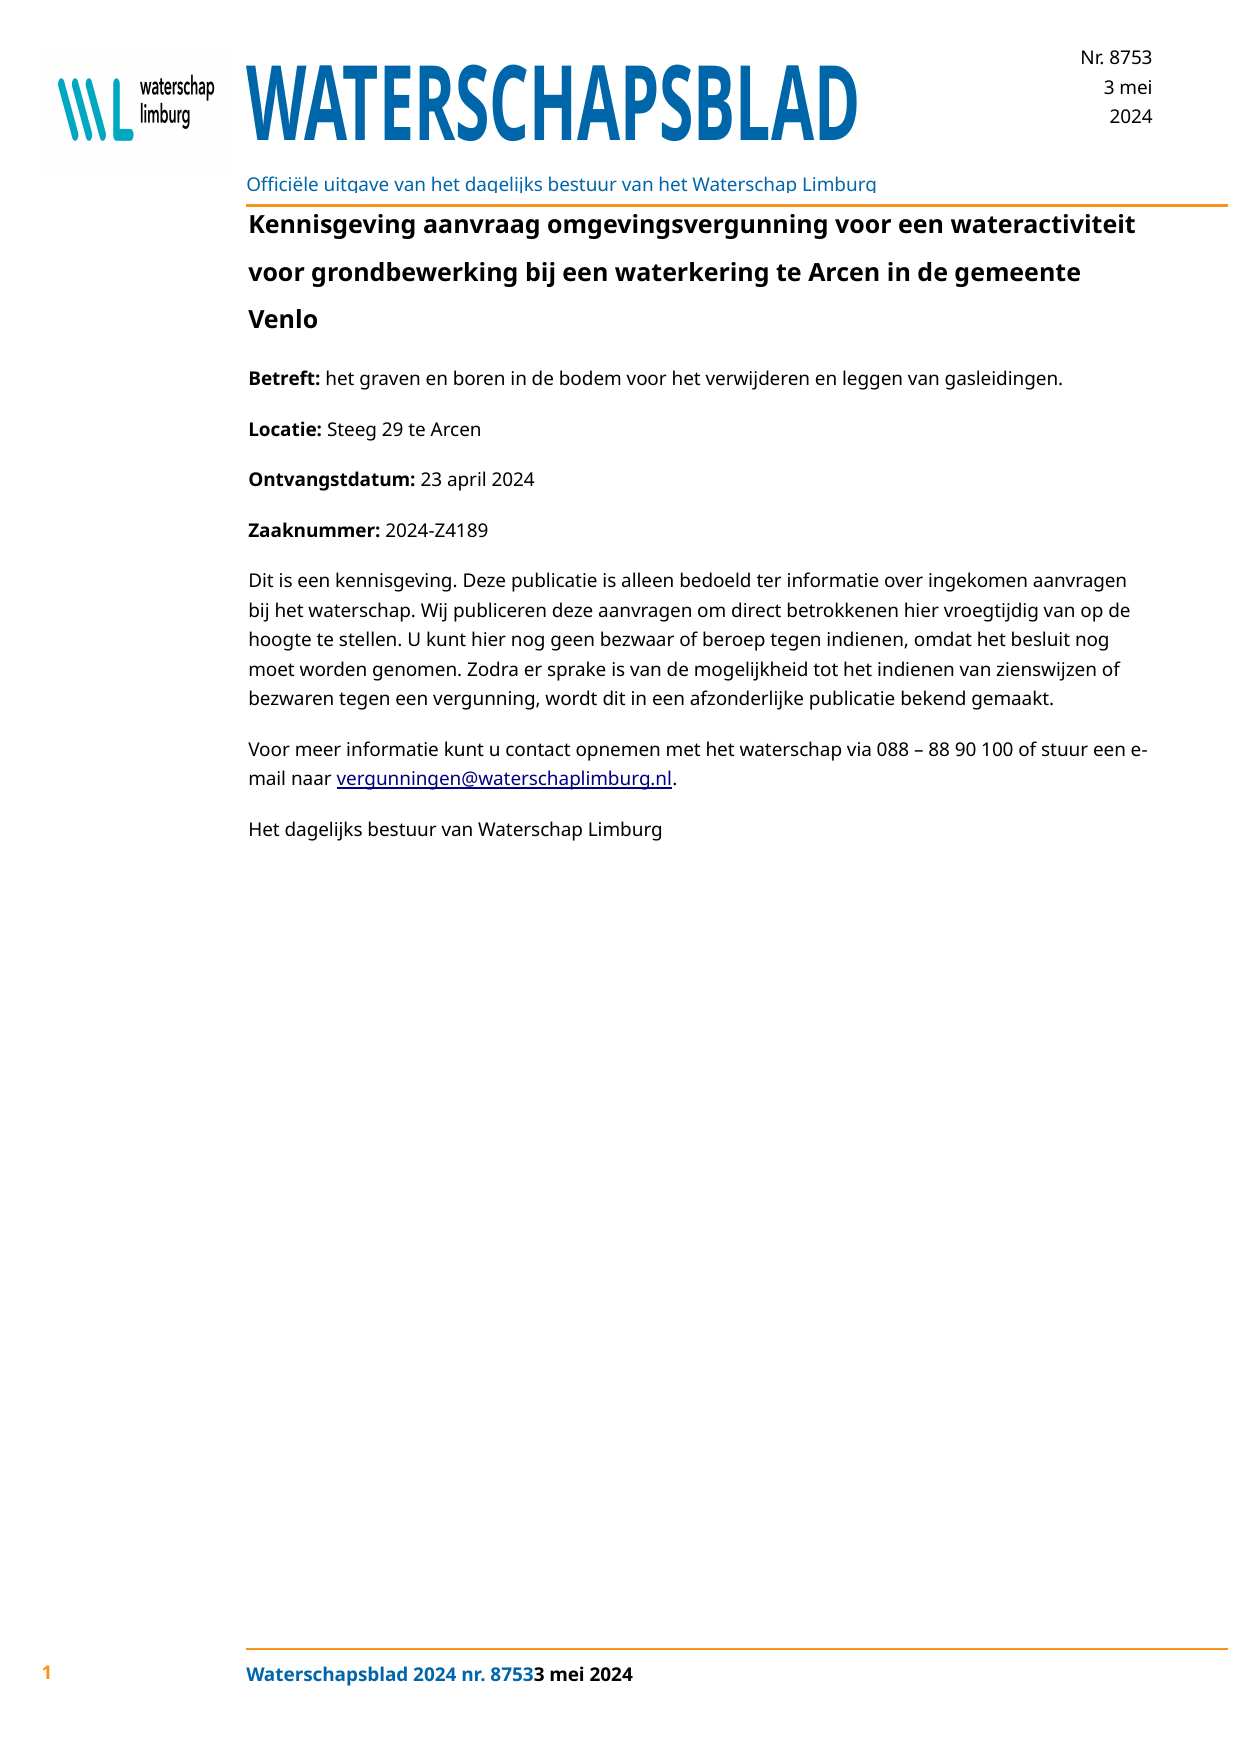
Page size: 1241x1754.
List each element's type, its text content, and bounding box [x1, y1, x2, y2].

text Zaaknummer: 2024-Z4189 [248, 517, 1152, 542]
text Het dagelijks bestuur van Waterschap Limburg [248, 816, 1152, 842]
text Locatie: Steeg 29 te Arcen [248, 416, 1152, 442]
text Voor meer informatie kunt u contact opnemen met het waterschap via 088 – 88 90 100 of stuur een e-mail naar vergunningen@waterschaplimburg.nl. [248, 736, 1152, 791]
text Kennisgeving aanvraag omgevingsvergunning voor een wateractiviteit voor grondbewerking bij een waterkering te Arcen in de gemeente Venlo [248, 207, 1152, 336]
text Dit is een kennisgeving. Deze publicatie is alleen bedoeld ter informatie over ingekomen aanvragen bij het waterschap. Wij publiceren deze aanvragen om direct betrokkenen hier vroegtijdig van op de hoogte te stellen. U kunt hier nog geen bezwaar of beroep tegen indienen, omdat het besluit nog moet worden genomen. Zodra er sprake is van de mogelijkheid tot het indienen van zienswijzen of bezwaren tegen een vergunning, wordt dit in een afzonderlijke publicatie bekend gemaakt. [248, 567, 1152, 711]
text Betreft: het graven en boren in de bodem voor het verwijderen en leggen van gasleidingen. [248, 366, 1152, 391]
picture [41, 47, 231, 172]
text Ontvangstdatum: 23 april 2024 [248, 466, 1152, 492]
